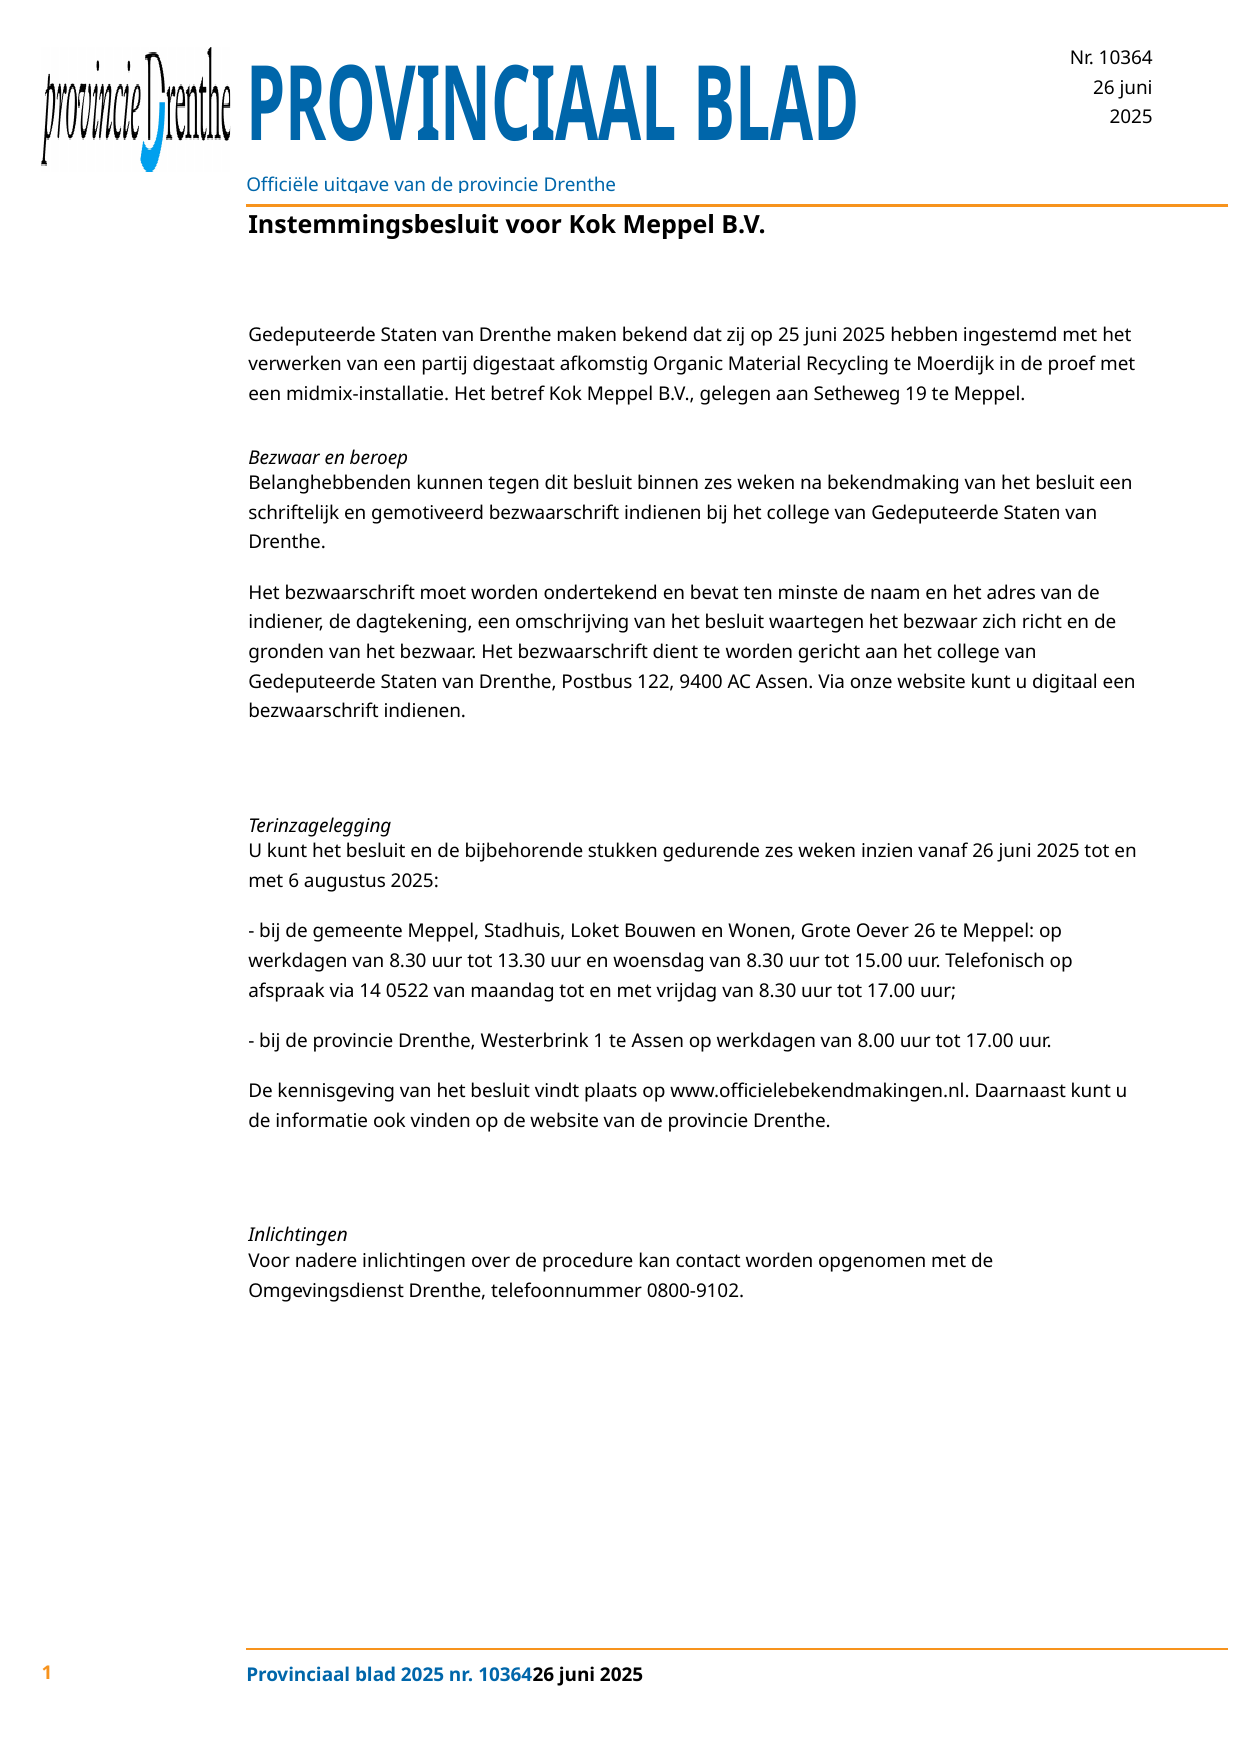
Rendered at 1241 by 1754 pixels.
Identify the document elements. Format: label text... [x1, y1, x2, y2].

text U kunt het besluit en de bijbehorende stukken gedurende zes weken inzien vanaf 26 juni 2025 tot en met 6 augustus 2025: [248, 838, 1152, 893]
text Inlichtingen [248, 1222, 1152, 1247]
text Terinzagelegging [248, 812, 1152, 838]
text - bij de provincie Drenthe, Westerbrink 1 te Assen op werkdagen van 8.00 uur tot 17.00 uur. [248, 1027, 1152, 1053]
text Gedeputeerde Staten van Drenthe maken bekend dat zij op 25 juni 2025 hebben ingestemd met het verwerken van een partij digestaat afkomstig Organic Material Recycling te Moerdijk in de proef met een midmix-installatie. Het betref Kok Meppel B.V., gelegen aan Setheweg 19 te Meppel. [248, 321, 1152, 406]
text De kennisgeving van het besluit vindt plaats op www.officielebekendmakingen.nl. Daarnaast kunt u de informatie ook vinden op de website van de provincie Drenthe. [248, 1078, 1152, 1133]
text Voor nadere inlichtingen over de procedure kan contact worden opgenomen met de Omgevingsdienst Drenthe, telefoonnummer 0800-9102. [248, 1247, 1152, 1303]
text Belanghebbenden kunnen tegen dit besluit binnen zes weken na bekendmaking van het besluit een schriftelijk en gemotiveerd bezwaarschrift indienen bij het college van Gedeputeerde Staten van Drenthe. [248, 469, 1152, 554]
text Bezwaar en beroep [248, 444, 1152, 469]
picture [41, 47, 231, 172]
text - bij de gemeente Meppel, Stadhuis, Loket Bouwen en Wonen, Grote Oever 26 te Meppel: op werkdagen van 8.30 uur tot 13.30 uur en woensdag van 8.30 uur tot 15.00 uur. Telefonisch op afspraak via 14 0522 van maandag tot en met vrijdag van 8.30 uur tot 17.00 uur; [248, 918, 1152, 1002]
text Instemmingsbesluit voor Kok Meppel B.V. [248, 207, 1152, 241]
text Het bezwaarschrift moet worden ondertekend en bevat ten minste de naam en het adres van de indiener, de dagtekening, een omschrijving van het besluit waartegen het bezwaar zich richt en de gronden van het bezwaar. Het bezwaarschrift dient te worden gericht aan het college van Gedeputeerde Staten van Drenthe, Postbus 122, 9400 AC Assen. Via onze website kunt u digitaal een bezwaarschrift indienen. [248, 579, 1152, 723]
